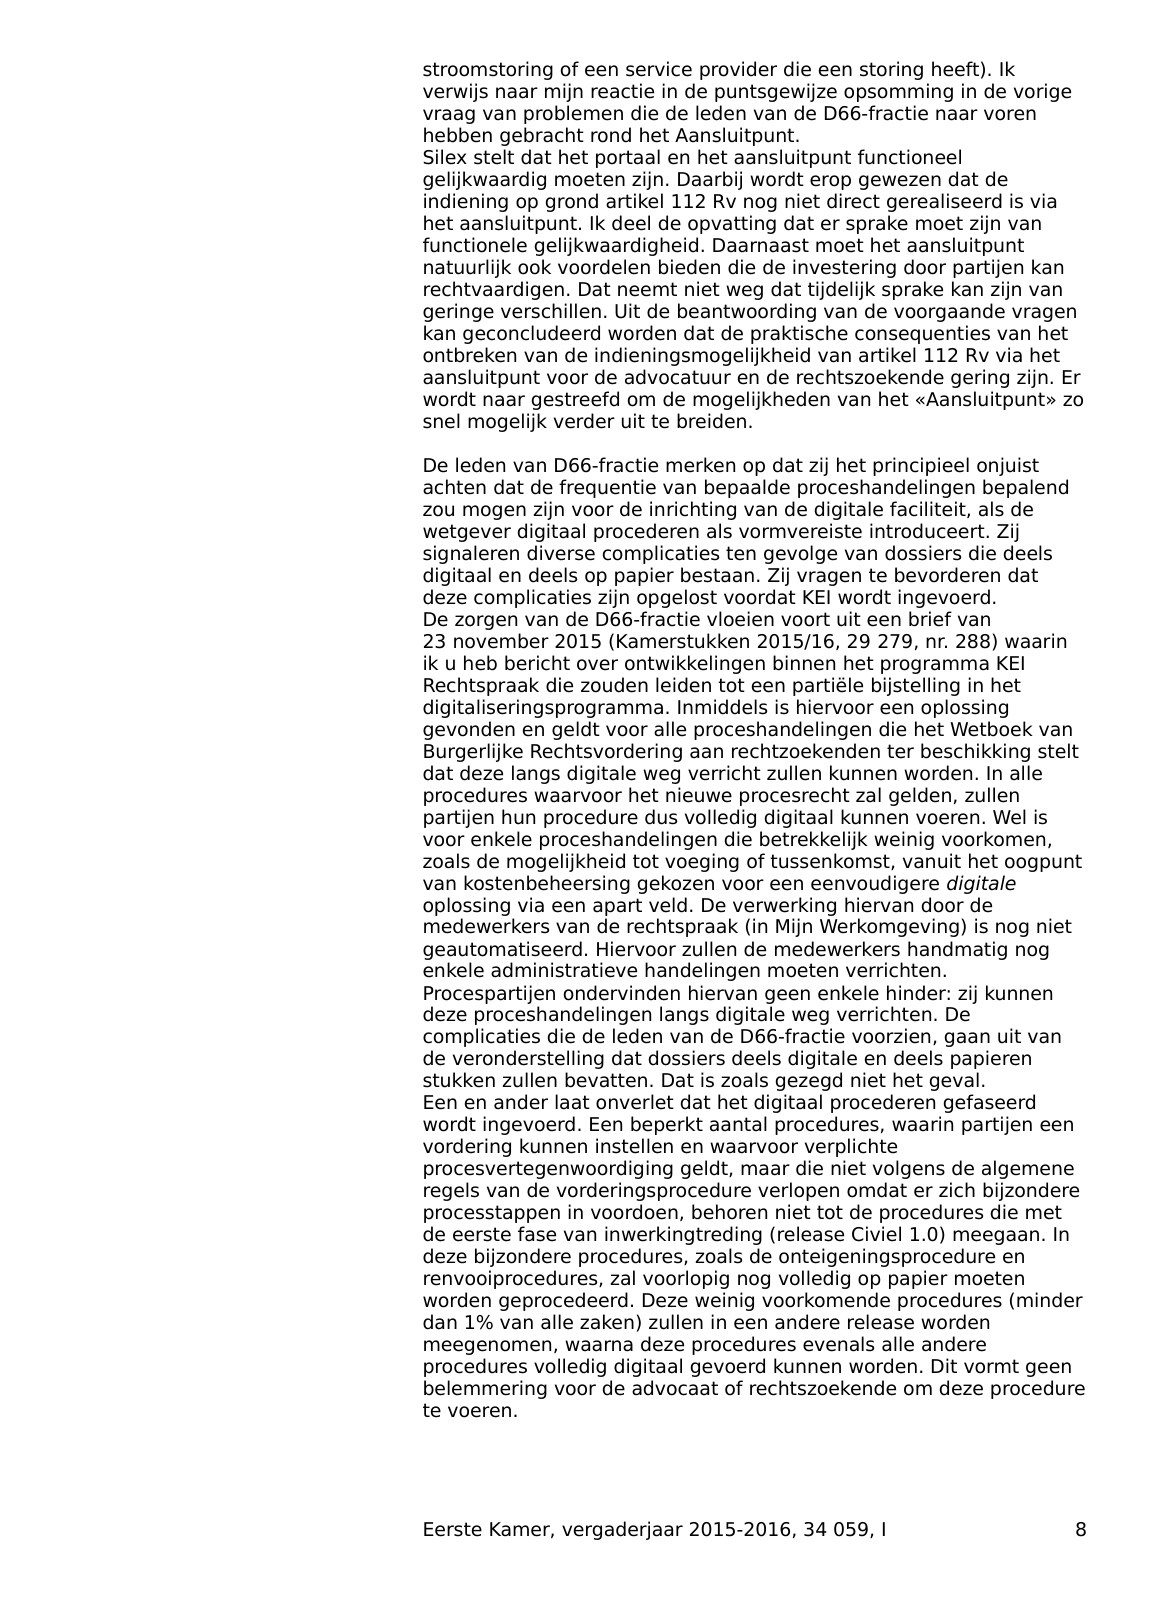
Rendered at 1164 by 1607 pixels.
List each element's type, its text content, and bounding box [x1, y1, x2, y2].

text stroomstoring of een service provider die een storing heeft). Ik verwijs naar mijn reactie in de puntsgewijze opsomming in de vorige vraag van problemen die de leden van de D66-fractie naar voren hebben gebracht rond het Aansluitpunt. [422, 59, 1087, 147]
text De leden van D66-fractie merken op dat zij het principieel onjuist achten dat de frequentie van bepaalde proceshandelingen bepalend zou mogen zijn voor de inrichting van de digitale faciliteit, als de wetgever digitaal procederen als vormvereiste introduceert. Zij signaleren diverse complicaties ten gevolge van dossiers die deels digitaal en deels op papier bestaan. Zij vragen te bevorderen dat deze complicaties zijn opgelost voordat KEI wordt ingevoerd. [422, 455, 1087, 609]
text De zorgen van de D66-fractie vloeien voort uit een brief van 23 november 2015 (Kamerstukken 2015/16, 29 279, nr. 288) waarin ik u heb bericht over ontwikkelingen binnen het programma KEI Rechtspraak die zouden leiden tot een partiële bijstelling in het digitaliseringsprogramma. Inmiddels is hiervoor een oplossing gevonden en geldt voor alle proceshandelingen die het Wetboek van Burgerlijke Rechtsvordering aan rechtzoekenden ter beschikking stelt dat deze langs digitale weg verricht zullen kunnen worden. In alle procedures waarvoor het nieuwe procesrecht zal gelden, zullen partijen hun procedure dus volledig digitaal kunnen voeren. Wel is voor enkele proceshandelingen die betrekkelijk weinig voorkomen, zoals de mogelijkheid tot voeging of tussenkomst, vanuit het oogpunt van kostenbeheersing gekozen voor een eenvoudigere digitale oplossing via een apart veld. De verwerking hiervan door de medewerkers van de rechtspraak (in Mijn Werkomgeving) is nog niet geautomatiseerd. Hiervoor zullen de medewerkers handmatig nog enkele administratieve handelingen moeten verrichten. Procespartijen ondervinden hiervan geen enkele hinder: zij kunnen deze proceshandelingen langs digitale weg verrichten. De complicaties die de leden van de D66-fractie voorzien, gaan uit van de veronderstelling dat dossiers deels digitale en deels papieren stukken zullen bevatten. Dat is zoals gezegd niet het geval. [422, 609, 1087, 1092]
text Een en ander laat onverlet dat het digitaal procederen gefaseerd wordt ingevoerd. Een beperkt aantal procedures, waarin partijen een vordering kunnen instellen en waarvoor verplichte procesvertegenwoordiging geldt, maar die niet volgens de algemene regels van de vorderingsprocedure verlopen omdat er zich bijzondere processtappen in voordoen, behoren niet tot de procedures die met de eerste fase van inwerkingtreding (release Civiel 1.0) meegaan. In deze bijzondere procedures, zoals de onteigeningsprocedure en renvooiprocedures, zal voorlopig nog volledig op papier moeten worden geprocedeerd. Deze weinig voorkomende procedures (minder dan 1% van alle zaken) zullen in een andere release worden meegenomen, waarna deze procedures evenals alle andere procedures volledig digitaal gevoerd kunnen worden. Dit vormt geen belemmering voor de advocaat of rechtszoekende om deze procedure te voeren. [422, 1092, 1087, 1422]
text Silex stelt dat het portaal en het aansluitpunt functioneel gelijkwaardig moeten zijn. Daarbij wordt erop gewezen dat de indiening op grond artikel 112 Rv nog niet direct gerealiseerd is via het aansluitpunt. Ik deel de opvatting dat er sprake moet zijn van functionele gelijkwaardigheid. Daarnaast moet het aansluitpunt natuurlijk ook voordelen bieden die de investering door partijen kan rechtvaardigen. Dat neemt niet weg dat tijdelijk sprake kan zijn van geringe verschillen. Uit de beantwoording van de voorgaande vragen kan geconcludeerd worden dat de praktische consequenties van het ontbreken van de indieningsmogelijkheid van artikel 112 Rv via het aansluitpunt voor de advocatuur en de rechtszoekende gering zijn. Er wordt naar gestreefd om de mogelijkheden van het «Aansluitpunt» zo snel mogelijk verder uit te breiden. [422, 147, 1087, 433]
